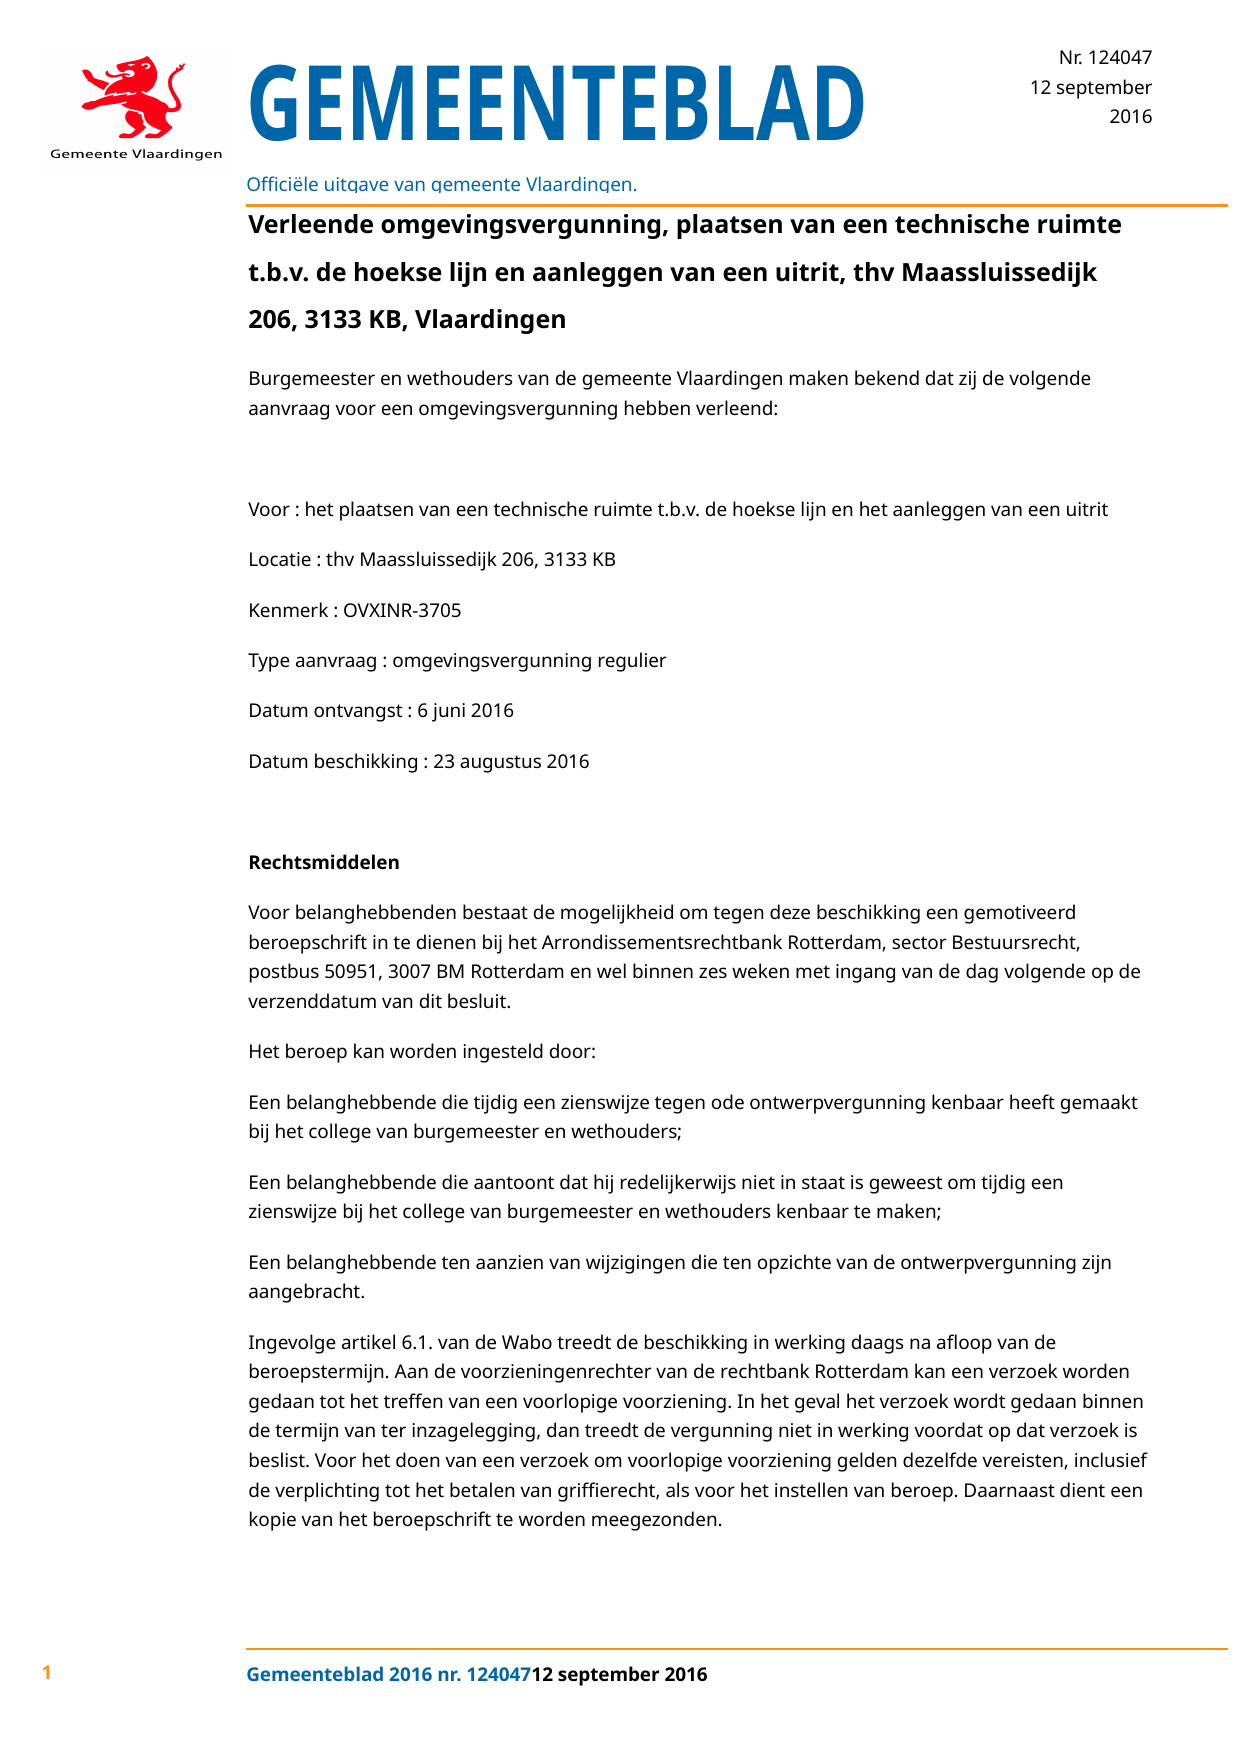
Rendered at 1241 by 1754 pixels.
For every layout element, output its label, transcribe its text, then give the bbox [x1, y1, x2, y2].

text Type aanvraag : omgevingsvergunning regulier [248, 647, 1152, 673]
text Ingevolge artikel 6.1. van de Wabo treedt de beschikking in werking daags na afloop van de beroepstermijn. Aan de voorzieningenrechter van de rechtbank Rotterdam kan een verzoek worden gedaan tot het treffen van een voorlopige voorziening. In het geval het verzoek wordt gedaan binnen de termijn van ter inzagelegging, dan treedt de vergunning niet in werking voordat op dat verzoek is beslist. Voor het doen van een verzoek om voorlopige voorziening gelden dezelfde vereisten, inclusief de verplichting tot het betalen van griffierecht, als voor het instellen van beroep. Daarnaast dient een kopie van het beroepschrift te worden meegezonden. [248, 1329, 1152, 1532]
text Burgemeester en wethouders van de gemeente Vlaardingen maken bekend dat zij de volgende aanvraag voor een omgevingsvergunning hebben verleend: [248, 366, 1152, 421]
text Rechtsmiddelen [248, 849, 1152, 874]
text Een belanghebbende die tijdig een zienswijze tegen ode ontwerpvergunning kenbaar heeft gemaakt bij het college van burgemeester en wethouders; [248, 1089, 1152, 1144]
text Datum beschikking : 23 augustus 2016 [248, 748, 1152, 774]
text Voor : het plaatsen van een technische ruimte t.b.v. de hoekse lijn en het aanleggen van een uitrit [248, 496, 1152, 522]
text Locatie : thv Maassluissedijk 206, 3133 KB [248, 546, 1152, 572]
text Kenmerk : OVXINR-3705 [248, 597, 1152, 622]
text Voor belanghebbenden bestaat de mogelijkheid om tegen deze beschikking een gemotiveerd beroepschrift in te dienen bij het Arrondissementsrechtbank Rotterdam, sector Bestuursrecht, postbus 50951, 3007 BM Rotterdam en wel binnen zes weken met ingang van de dag volgende op de verzenddatum van dit besluit. [248, 899, 1152, 1014]
picture [41, 47, 231, 172]
text Een belanghebbende die aantoont dat hij redelijkerwijs niet in staat is geweest om tijdig een zienswijze bij het college van burgemeester en wethouders kenbaar te maken; [248, 1169, 1152, 1224]
text Verleende omgevingsvergunning, plaatsen van een technische ruimte t.b.v. de hoekse lijn en aanleggen van een uitrit, thv Maassluissedijk 206, 3133 KB, Vlaardingen [248, 207, 1152, 336]
text Een belanghebbende ten aanzien van wijzigingen die ten opzichte van de ontwerpvergunning zijn aangebracht. [248, 1249, 1152, 1304]
text Datum ontvangst : 6 juni 2016 [248, 698, 1152, 723]
text Het beroep kan worden ingesteld door: [248, 1038, 1152, 1064]
